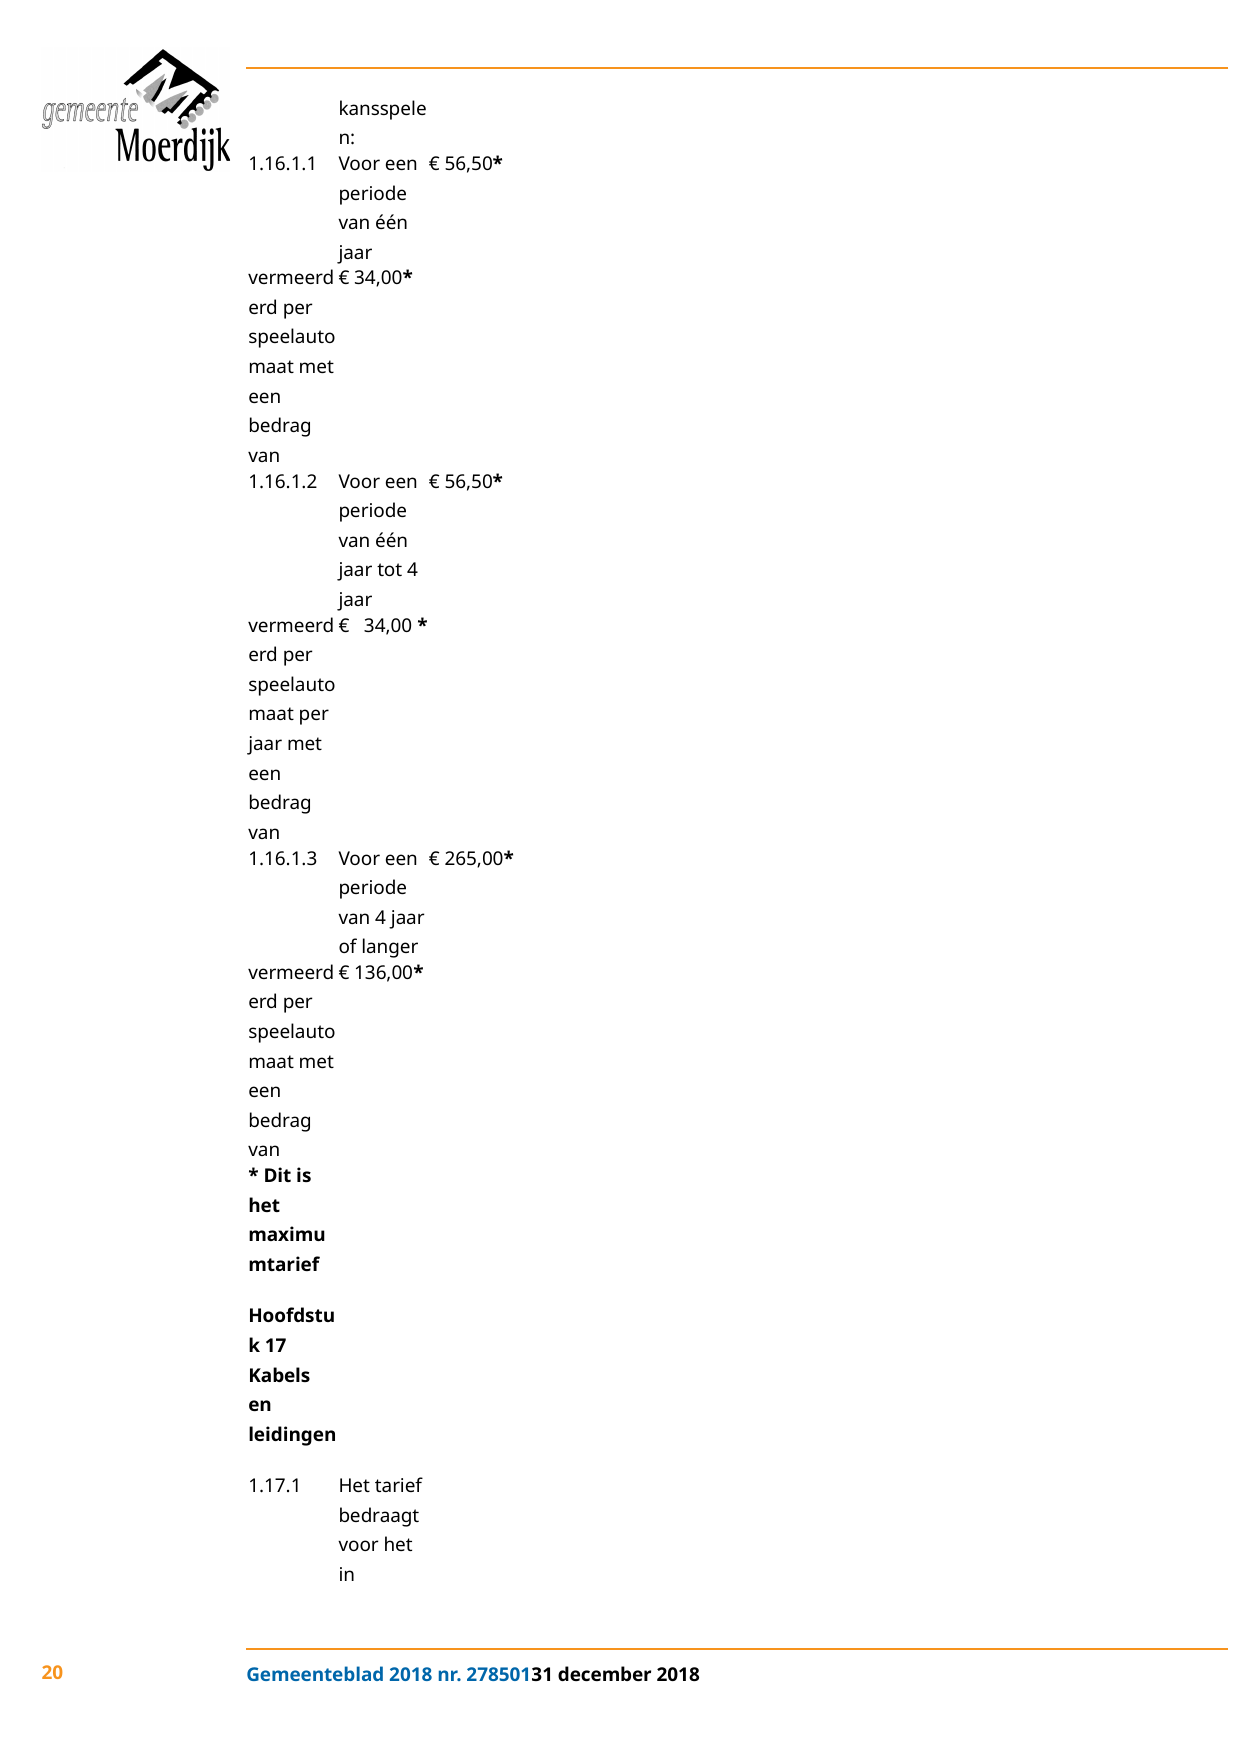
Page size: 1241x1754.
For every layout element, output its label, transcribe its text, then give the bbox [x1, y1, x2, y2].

table_cell 1.16.1.1 [248, 150, 338, 264]
table_cell [700, 1303, 790, 1447]
table_cell € 136,00* [338, 959, 429, 1162]
table_cell [519, 1303, 609, 1447]
table_cell 1.16.1.2 [248, 468, 338, 612]
table_cell vermeerderd per speelautomaat per jaar met een bedrag van [248, 612, 338, 845]
table_cell Voor een periode van één jaar [338, 150, 429, 264]
table_cell [700, 1277, 790, 1303]
table_cell Het tarief bedraagt voor het in [338, 1473, 429, 1587]
table_cell [429, 95, 519, 150]
table_cell Voor een periode van één jaar tot 4 jaar [338, 468, 429, 612]
table_cell [609, 1277, 700, 1303]
table_cell 1.17.1 [248, 1473, 338, 1587]
table_cell [881, 1277, 971, 1303]
table_cell € 34,00 * [338, 612, 429, 845]
table_cell [519, 1277, 609, 1303]
table_cell * Dit is het maximumtarief [248, 1163, 338, 1277]
table_cell [338, 1303, 429, 1447]
table_cell 1.16.1.3 [248, 845, 338, 959]
table_cell vermeerderd per speelautomaat met een bedrag van [248, 265, 338, 468]
table_cell [338, 1163, 429, 1277]
table_cell [971, 1277, 1061, 1303]
table_cell vermeerderd per speelautomaat met een bedrag van [248, 959, 338, 1162]
table_cell Hoofdstuk 17 Kabels en leidingen [248, 1303, 338, 1447]
table_cell [429, 1277, 519, 1303]
table_cell [338, 1277, 429, 1303]
table_cell Voor een periode van 4 jaar of langer [338, 845, 429, 959]
table_cell € 265,00* [429, 845, 519, 959]
table_cell [790, 1277, 881, 1303]
table_cell € 56,50* [429, 468, 519, 612]
table_cell € 34,00* [338, 265, 429, 468]
table_cell [609, 1303, 700, 1447]
table_cell [429, 1473, 519, 1587]
table_cell kansspelen: [338, 95, 429, 150]
table_cell € 56,50* [429, 150, 519, 264]
table_cell [248, 1447, 338, 1472]
picture [41, 47, 231, 172]
table_cell [248, 1277, 338, 1303]
table_cell [1061, 1277, 1152, 1303]
table_cell [248, 95, 338, 150]
table_cell [429, 1303, 519, 1447]
